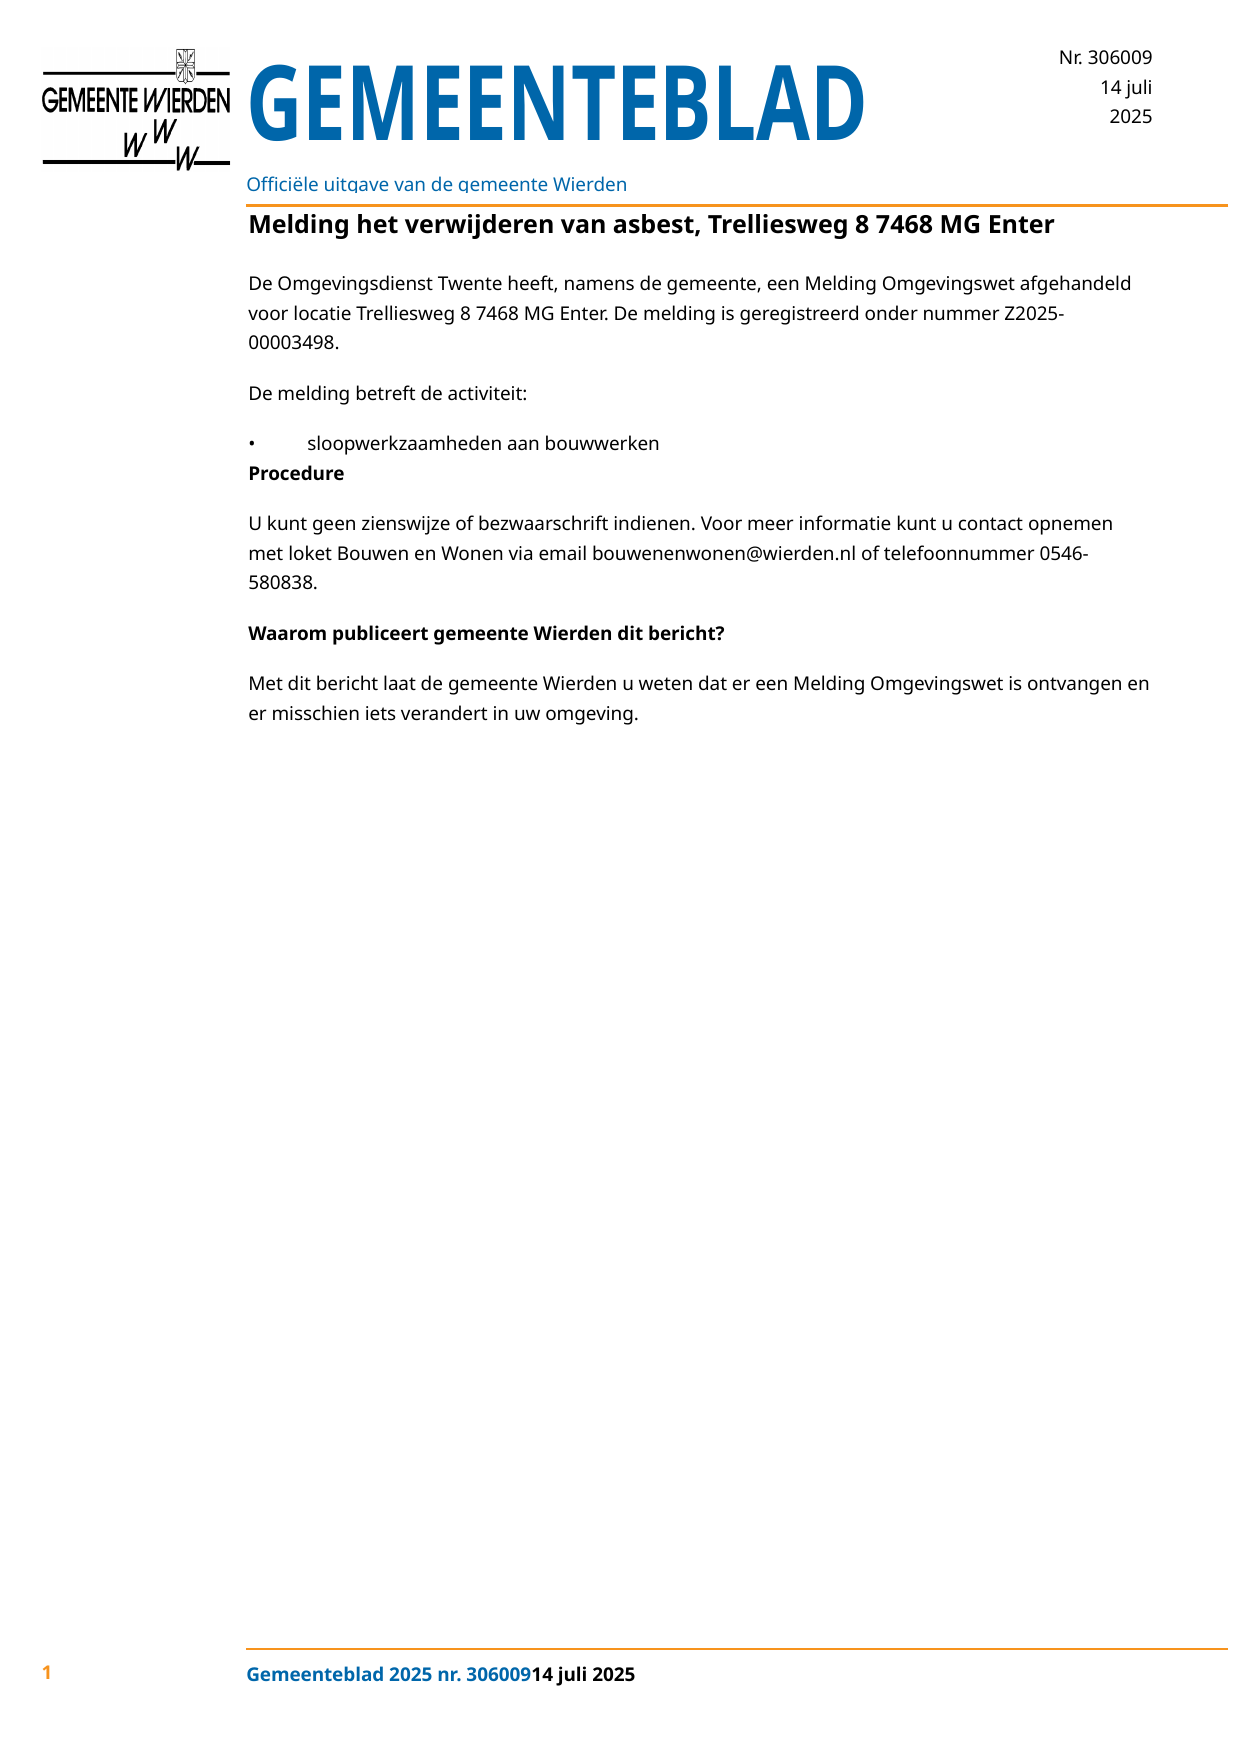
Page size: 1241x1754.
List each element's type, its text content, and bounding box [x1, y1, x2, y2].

text Melding het verwijderen van asbest, Trelliesweg 8 7468 MG Enter [248, 207, 1152, 241]
text Procedure [248, 460, 1152, 486]
text U kunt geen zienswijze of bezwaarschrift indienen. Voor meer informatie kunt u contact opnemen met loket Bouwen en Wonen via email bouwenenwonen@wierden.nl of telefoonnummer 0546-580838. [248, 510, 1152, 595]
text Met dit bericht laat de gemeente Wierden u weten dat er een Melding Omgevingswet is ontvangen en er misschien iets verandert in uw omgeving. [248, 670, 1152, 726]
list sloopwerkzaamheden aan bouwwerken [248, 430, 1152, 456]
text De Omgevingsdienst Twente heeft, namens de gemeente, een Melding Omgevingswet afgehandeld voor locatie Trelliesweg 8 7468 MG Enter. De melding is geregistreerd onder nummer Z2025-00003498. [248, 270, 1152, 355]
text Waarom publiceert gemeente Wierden dit bericht? [248, 620, 1152, 646]
picture [41, 47, 231, 172]
text De melding betreft de activiteit: [248, 380, 1152, 406]
